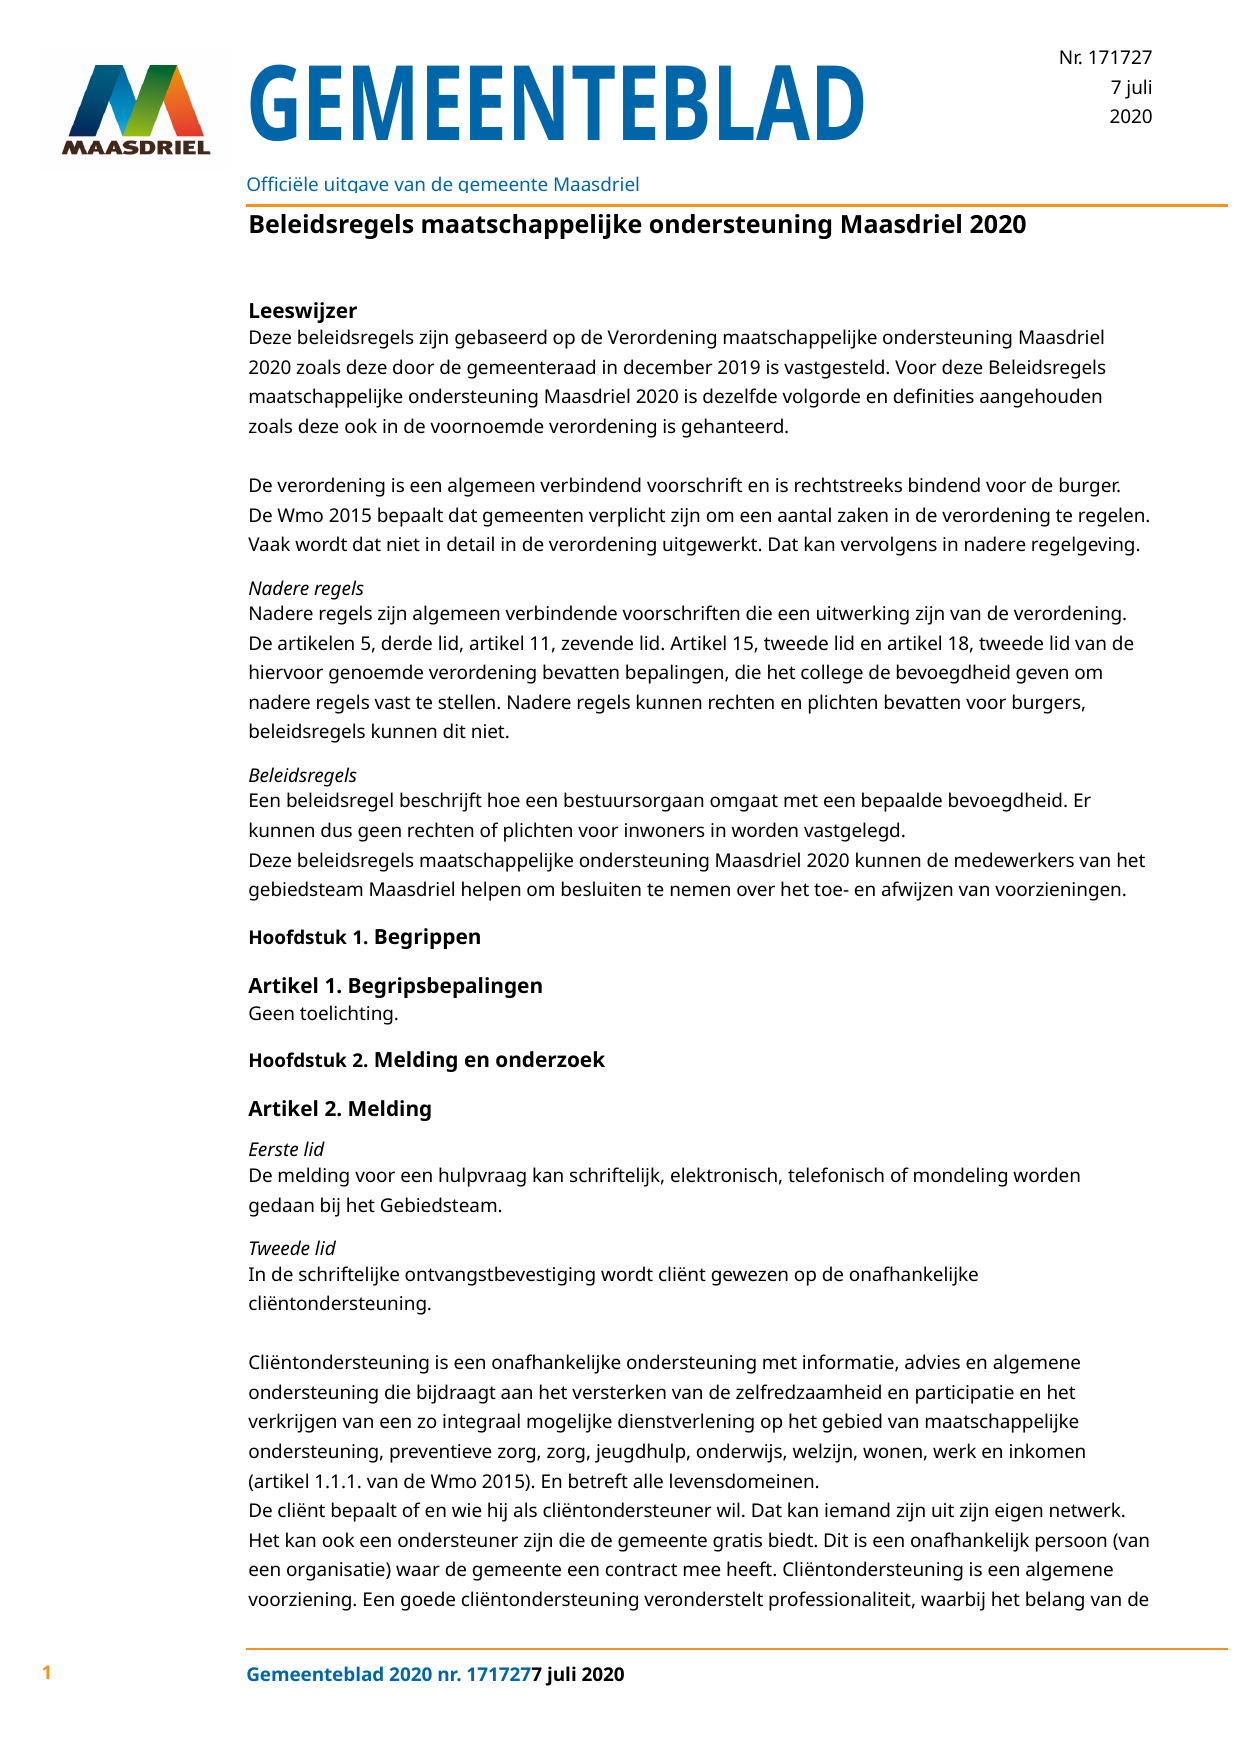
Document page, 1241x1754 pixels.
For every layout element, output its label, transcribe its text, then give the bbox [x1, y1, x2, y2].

text Nadere regels [248, 575, 1152, 600]
text Hoofdstuk 1. Begrippen [248, 922, 1152, 950]
text In de schriftelijke ontvangstbevestiging wordt cliënt gewezen op de onafhankelijke cliëntondersteuning. [248, 1261, 1152, 1316]
text Tweede lid [248, 1235, 1152, 1261]
text Artikel 2. Melding [248, 1094, 1152, 1123]
text Geen toelichting. [248, 1000, 1152, 1025]
text De verordening is een algemeen verbindend voorschrift en is rechtstreeks bindend voor de burger. [248, 472, 1152, 498]
text Deze beleidsregels maatschappelijke ondersteuning Maasdriel 2020 kunnen de medewerkers van het gebiedsteam Maasdriel helpen om besluiten te nemen over het toe- en afwijzen van voorzieningen. [248, 847, 1152, 902]
text De melding voor een hulpvraag kan schriftelijk, elektronisch, telefonisch of mondeling worden gedaan bij het Gebiedsteam. [248, 1162, 1152, 1218]
picture [41, 47, 231, 172]
text Beleidsregels maatschappelijke ondersteuning Maasdriel 2020 [248, 207, 1152, 241]
text Eerste lid [248, 1137, 1152, 1162]
text Nadere regels zijn algemeen verbindende voorschriften die een uitwerking zijn van de verordening. De artikelen 5, derde lid, artikel 11, zevende lid. Artikel 15, tweede lid en artikel 18, tweede lid van de hiervoor genoemde verordening bevatten bepalingen, die het college de bevoegdheid geven om nadere regels vast te stellen. Nadere regels kunnen rechten en plichten bevatten voor burgers, beleidsregels kunnen dit niet. [248, 600, 1152, 744]
text Deze beleidsregels zijn gebaseerd op de Verordening maatschappelijke ondersteuning Maasdriel 2020 zoals deze door de gemeenteraad in december 2019 is vastgesteld. Voor deze Beleidsregels maatschappelijke ondersteuning Maasdriel 2020 is dezelfde volgorde en definities aangehouden zoals deze ook in de voornoemde verordening is gehanteerd. [248, 324, 1152, 439]
text Beleidsregels [248, 762, 1152, 788]
text Hoofdstuk 2. Melding en onderzoek [248, 1045, 1152, 1074]
text Artikel 1. Begripsbepalingen [248, 971, 1152, 1000]
text De cliënt bepaalt of en wie hij als cliëntondersteuner wil. Dat kan iemand zijn uit zijn eigen netwerk. Het kan ook een ondersteuner zijn die de gemeente gratis biedt. Dit is een onafhankelijk persoon (van een organisatie) waar de gemeente een contract mee heeft. Cliëntondersteuning is een algemene voorziening. Een goede cliëntondersteuning veronderstelt professionaliteit, waarbij het belang van de [248, 1497, 1152, 1612]
text De Wmo 2015 bepaalt dat gemeenten verplicht zijn om een aantal zaken in de verordening te regelen. Vaak wordt dat niet in detail in de verordening uitgewerkt. Dat kan vervolgens in nadere regelgeving. [248, 502, 1152, 557]
text Cliëntondersteuning is een onafhankelijke ondersteuning met informatie, advies en algemene ondersteuning die bijdraagt aan het versterken van de zelfredzaamheid en participatie en het verkrijgen van een zo integraal mogelijke dienstverlening op het gebied van maatschappelijke ondersteuning, preventieve zorg, zorg, jeugdhulp, onderwijs, welzijn, wonen, werk en inkomen (artikel 1.1.1. van de Wmo 2015). En betreft alle levensdomeinen. [248, 1349, 1152, 1493]
text Een beleidsregel beschrijft hoe een bestuursorgaan omgaat met een bepaalde bevoegdheid. Er kunnen dus geen rechten of plichten voor inwoners in worden vastgelegd. [248, 788, 1152, 843]
text Leeswijzer [248, 296, 1152, 324]
